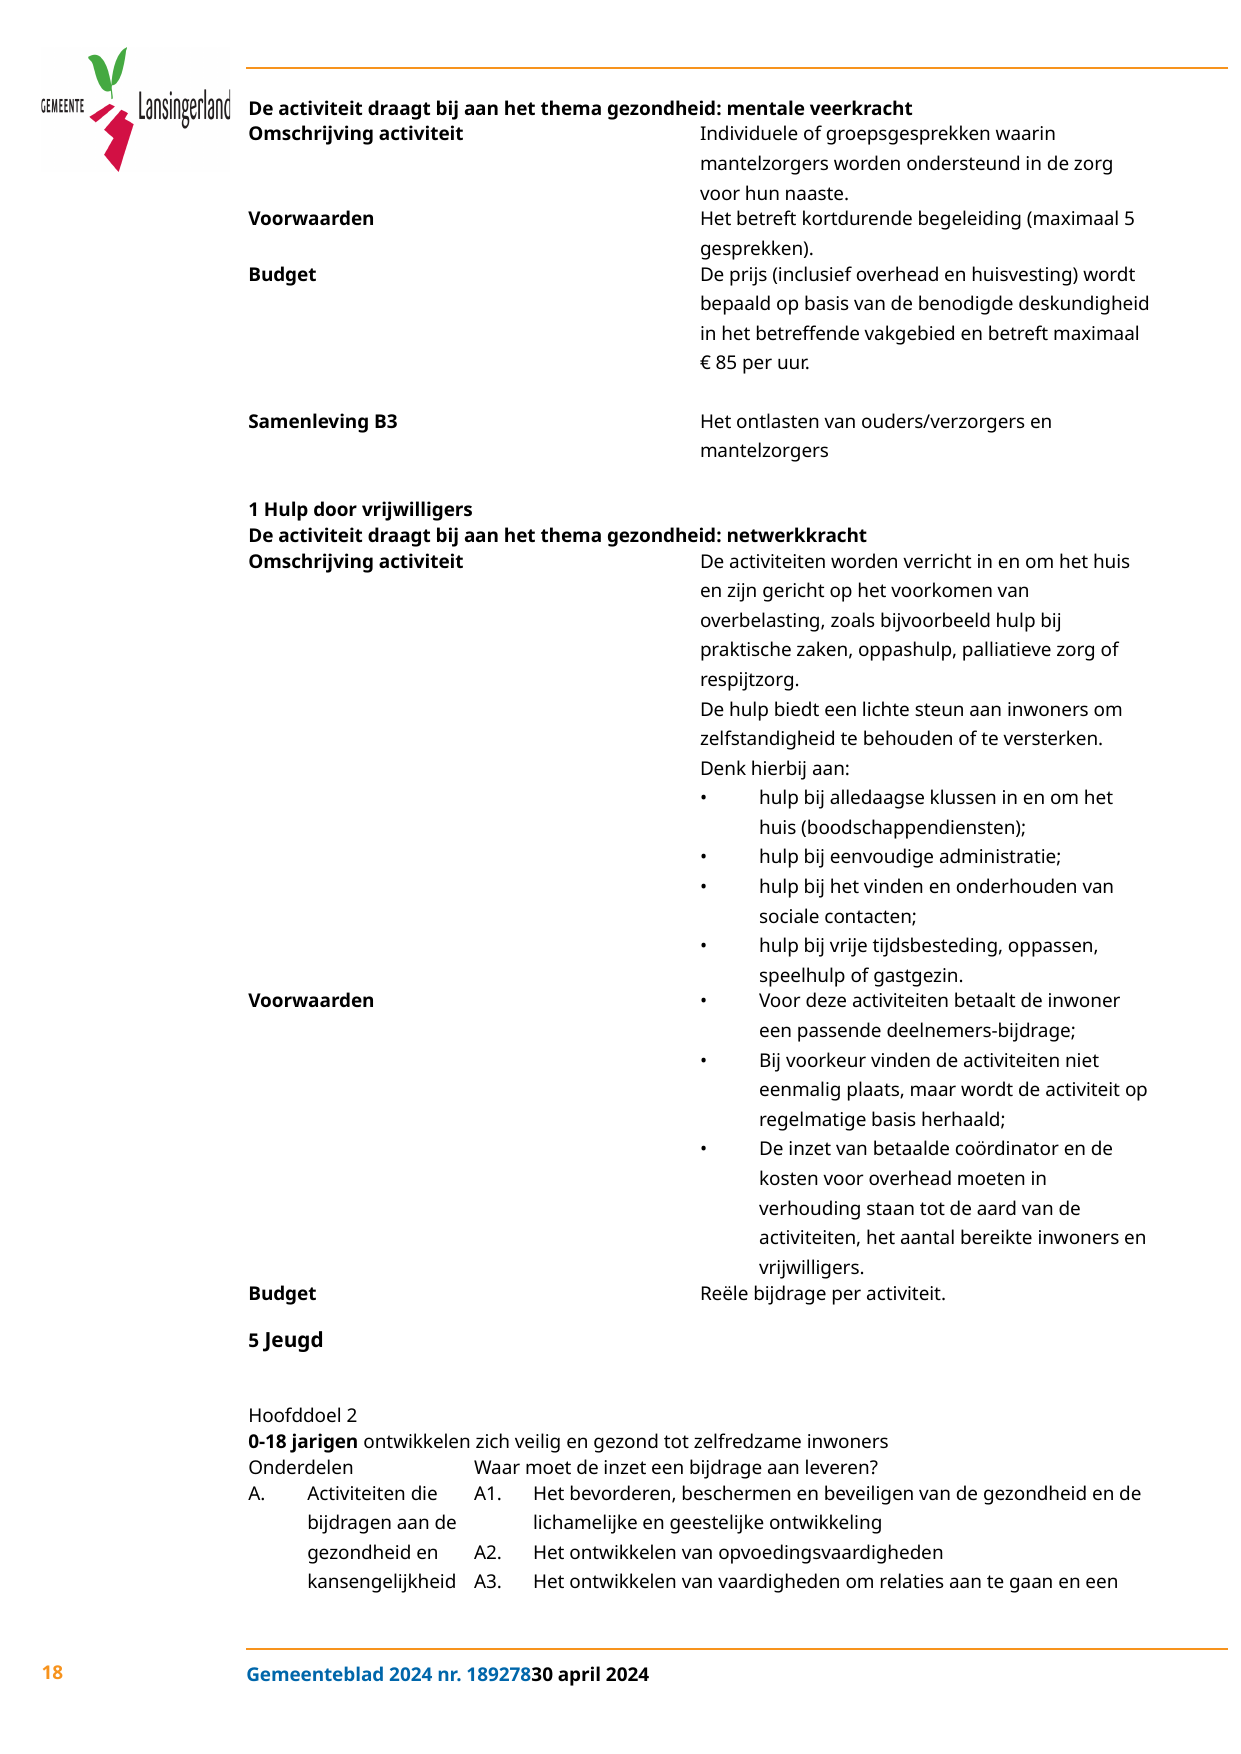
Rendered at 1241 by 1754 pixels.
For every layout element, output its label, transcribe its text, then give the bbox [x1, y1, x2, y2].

table_cell Voorwaarden [248, 205, 700, 261]
table_cell 0-18 jarigen ontwikkelen zich veilig en gezond tot zelfredzame inwoners [248, 1428, 1152, 1454]
table_cell Onderdelen [248, 1454, 474, 1480]
table_cell Waar moet de inzet een bijdrage aan leveren? [474, 1454, 1152, 1480]
text 5 Jeugd [248, 1325, 1152, 1353]
table_cell De prijs (inclusief overhead en huisvesting) wordt bepaald op basis van de benodigde deskundigheid in het betreffende vakgebied en betreft maximaal € 85 per uur. [700, 261, 1152, 375]
picture [41, 47, 231, 172]
table_header Het ontlasten van ouders/verzorgers en mantelzorgers [700, 408, 1152, 463]
table_cell Budget [248, 261, 700, 375]
table_cell De activiteit draagt bij aan het thema gezondheid: mentale veerkracht [248, 95, 1152, 121]
table_cell Omschrijving activiteit [248, 548, 700, 988]
table_cell Voor deze activiteiten betaalt de inwoner een passende deelnemers-bijdrage; Bij voorkeur vinden de activiteiten niet eenmalig plaats, maar wordt de activiteit op regelmatige basis herhaald; De inzet van betaalde coördinator en de kosten voor overhead moeten in verhouding staan tot de aard van de activiteiten, het aantal bereikte inwoners en vrijwilligers. [700, 988, 1152, 1280]
table_cell Activiteiten die bijdragen aan de gezondheid en kansengelijkheid [248, 1480, 474, 1594]
table_header Hoofddoel 2 [248, 1403, 1152, 1428]
table_cell Voorwaarden [248, 988, 700, 1280]
table_cell De activiteit draagt bij aan het thema gezondheid: netwerkkracht [248, 522, 1152, 548]
table_header Samenleving B3 [248, 408, 700, 463]
table_cell Budget [248, 1280, 700, 1305]
table_cell De activiteiten worden verricht in en om het huis en zijn gericht op het voorkomen van overbelasting, zoals bijvoorbeeld hulp bij praktische zaken, oppashulp, palliatieve zorg of respijtzorg. De hulp biedt een lichte steun aan inwoners om zelfstandigheid te behouden of te versterken. Denk hierbij aan: hulp bij alledaagse klussen in en om het huis (boodschappendiensten); hulp bij eenvoudige administratie; hulp bij het vinden en onderhouden van sociale contacten; hulp bij vrije tijdsbesteding, oppassen, speelhulp of gastgezin. [700, 548, 1152, 988]
table_cell Omschrijving activiteit [248, 121, 700, 205]
table_header 1 Hulp door vrijwilligers [248, 496, 1152, 522]
table_cell Individuele of groepsgesprekken waarin mantelzorgers worden ondersteund in de zorg voor hun naaste. [700, 121, 1152, 205]
table_cell Het betreft kortdurende begeleiding (maximaal 5 gesprekken). [700, 205, 1152, 261]
table_cell Reële bijdrage per activiteit. [700, 1280, 1152, 1305]
table_cell Het bevorderen, beschermen en beveiligen van de gezondheid en de lichamelijke en geestelijke ontwikkeling Het ontwikkelen van opvoedingsvaardigheden Het ontwikkelen van vaardigheden om relaties aan te gaan en een [474, 1480, 1152, 1594]
